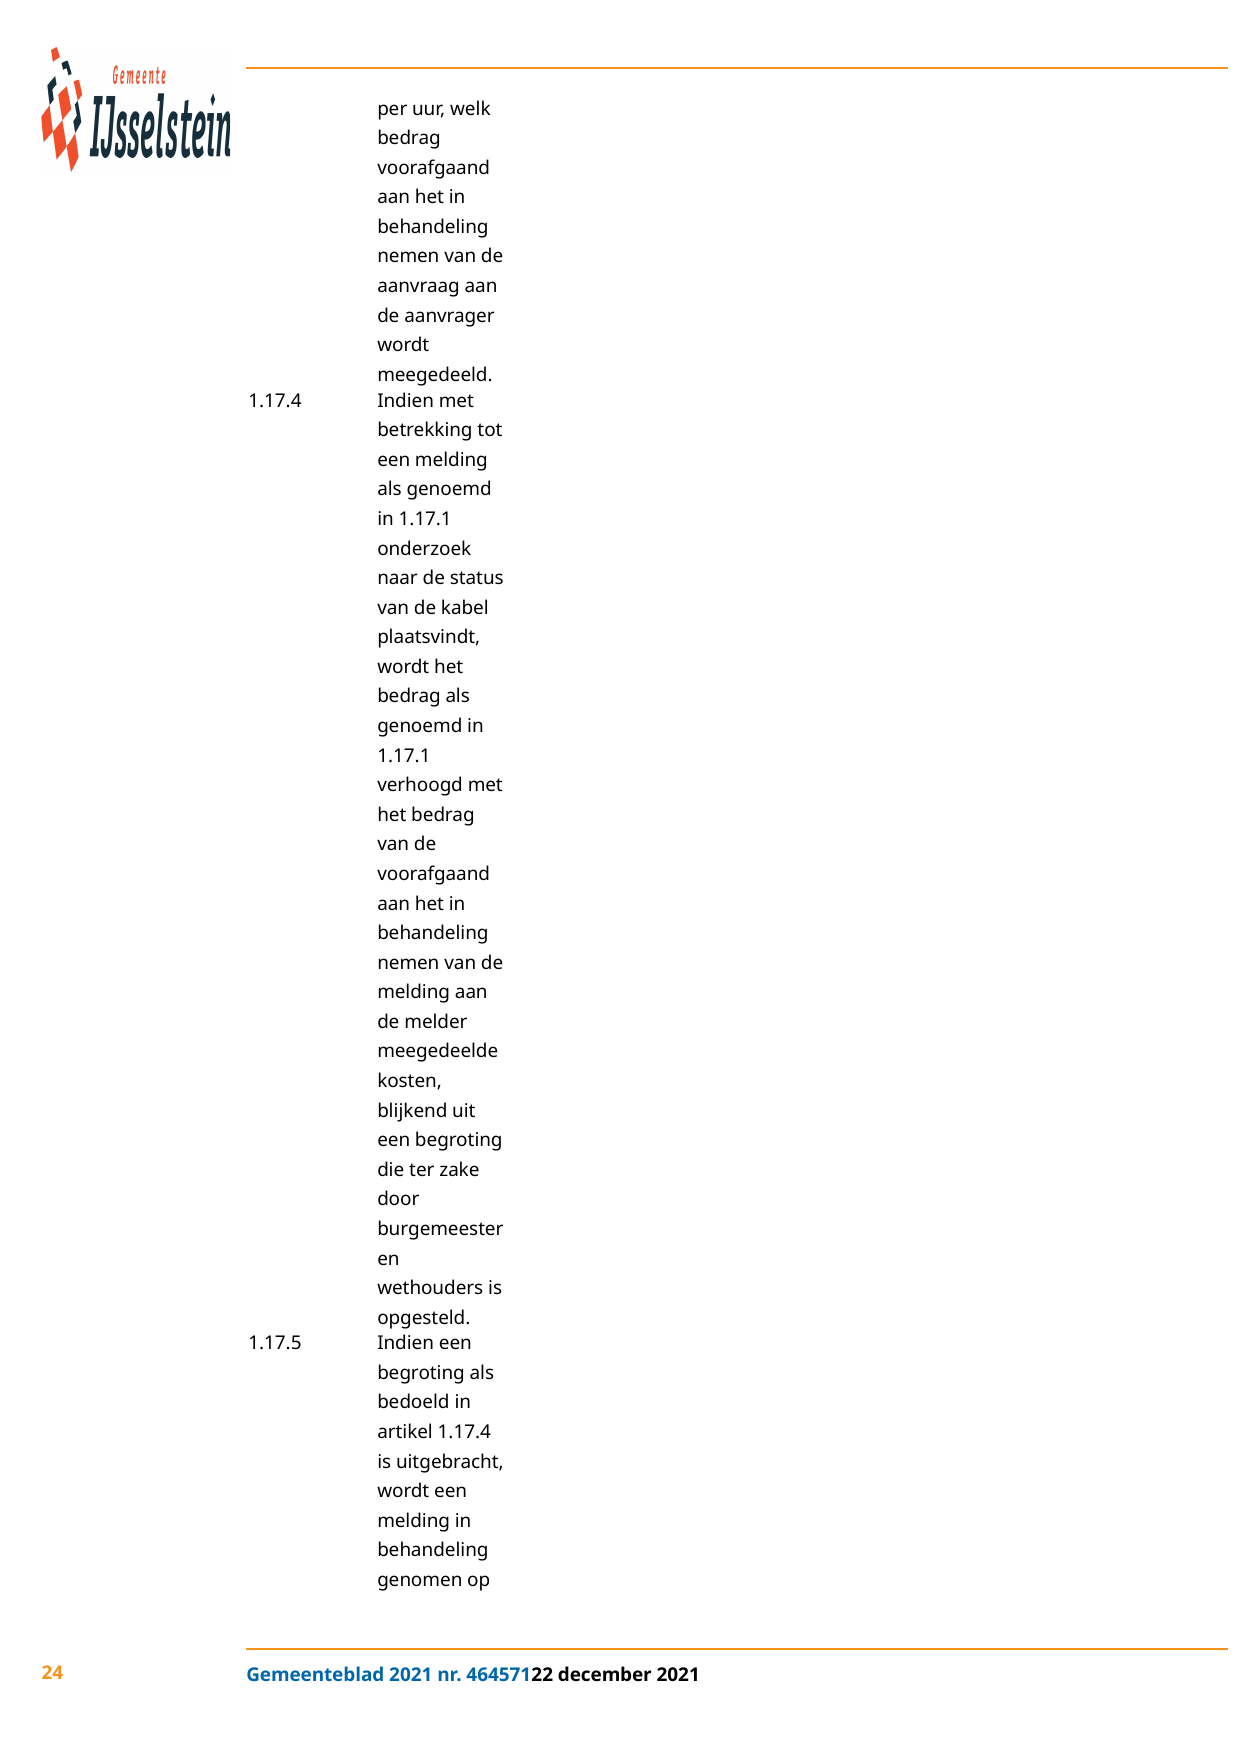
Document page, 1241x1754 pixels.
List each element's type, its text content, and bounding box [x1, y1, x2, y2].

picture [41, 47, 231, 172]
table_cell per uur, welk bedrag voorafgaand aan het in behandeling nemen van de aanvraag aan de aanvrager wordt meegedeeld. [377, 95, 506, 387]
table_cell [506, 1330, 635, 1592]
table_cell Indien een begroting als bedoeld in artikel 1.17.4 is uitgebracht, wordt een melding in behandeling genomen op [377, 1330, 506, 1592]
table_cell 1.17.4 [248, 387, 377, 1329]
table_cell [248, 95, 377, 387]
table_cell [506, 387, 635, 1329]
table_cell [506, 95, 635, 387]
table_cell 1.17.5 [248, 1330, 377, 1592]
table_cell Indien met betrekking tot een melding als genoemd in 1.17.1 onderzoek naar de status van de kabel plaatsvindt, wordt het bedrag als genoemd in 1.17.1 verhoogd met het bedrag van de voorafgaand aan het in behandeling nemen van de melding aan de melder meegedeelde kosten, blijkend uit een begroting die ter zake door burgemeester en wethouders is opgesteld. [377, 387, 506, 1329]
